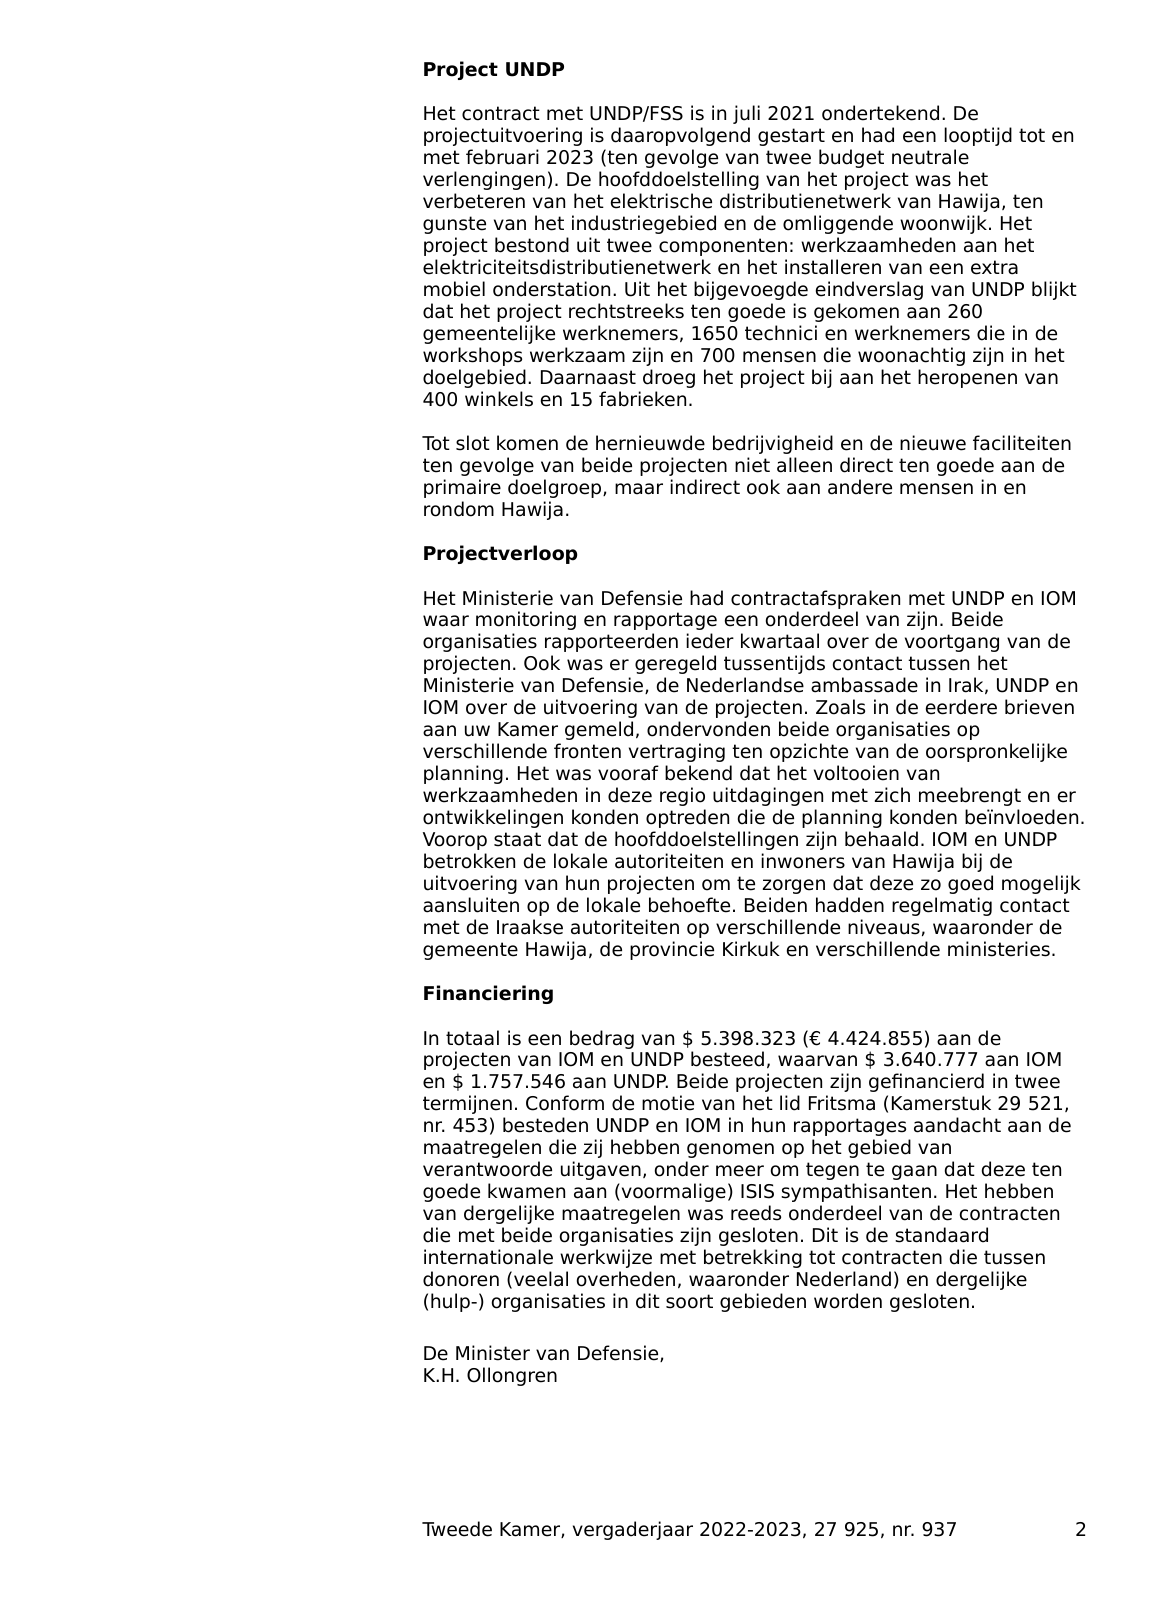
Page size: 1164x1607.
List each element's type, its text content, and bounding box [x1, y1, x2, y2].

text De Minister van Defensie, K.H. Ollongren [422, 1343, 1087, 1387]
text In totaal is een bedrag van $ 5.398.323 (€ 4.424.855) aan de projecten van IOM en UNDP besteed, waarvan $ 3.640.777 aan IOM en $ 1.757.546 aan UNDP. Beide projecten zijn gefinancierd in twee termijnen. Conform de motie van het lid Fritsma (Kamerstuk 29 521, nr. 453) besteden UNDP en IOM in hun rapportages aandacht aan de maatregelen die zij hebben genomen op het gebied van verantwoorde uitgaven, onder meer om tegen te gaan dat deze ten goede kwamen aan (voormalige) ISIS sympathisanten. Het hebben van dergelijke maatregelen was reeds onderdeel van de contracten die met beide organisaties zijn gesloten. Dit is de standaard internationale werkwijze met betrekking tot contracten die tussen donoren (veelal overheden, waaronder Nederland) en dergelijke (hulp-) organisaties in dit soort gebieden worden gesloten. [422, 1027, 1087, 1313]
text Het contract met UNDP/FSS is in juli 2021 ondertekend. De projectuitvoering is daaropvolgend gestart en had een looptijd tot en met februari 2023 (ten gevolge van twee budget neutrale verlengingen). De hoofddoelstelling van het project was het verbeteren van het elektrische distributienetwerk van Hawija, ten gunste van het industriegebied en de omliggende woonwijk. Het project bestond uit twee componenten: werkzaamheden aan het elektriciteitsdistributienetwerk en het installeren van een extra mobiel onderstation. Uit het bijgevoegde eindverslag van UNDP blijkt dat het project rechtstreeks ten goede is gekomen aan 260 gemeentelijke werknemers, 1650 technici en werknemers die in de workshops werkzaam zijn en 700 mensen die woonachtig zijn in het doelgebied. Daarnaast droeg het project bij aan het heropenen van 400 winkels en 15 fabrieken. [422, 103, 1087, 411]
text Het Ministerie van Defensie had contractafspraken met UNDP en IOM waar monitoring en rapportage een onderdeel van zijn. Beide organisaties rapporteerden ieder kwartaal over de voortgang van de projecten. Ook was er geregeld tussentijds contact tussen het Ministerie van Defensie, de Nederlandse ambassade in Irak, UNDP en IOM over de uitvoering van de projecten. Zoals in de eerdere brieven aan uw Kamer gemeld, ondervonden beide organisaties op verschillende fronten vertraging ten opzichte van de oorspronkelijke planning. Het was vooraf bekend dat het voltooien van werkzaamheden in deze regio uitdagingen met zich meebrengt en er ontwikkelingen konden optreden die de planning konden beïnvloeden. Voorop staat dat de hoofddoelstellingen zijn behaald. IOM en UNDP betrokken de lokale autoriteiten en inwoners van Hawija bij de uitvoering van hun projecten om te zorgen dat deze zo goed mogelijk aansluiten op de lokale behoefte. Beiden hadden regelmatig contact met de Iraakse autoriteiten op verschillende niveaus, waaronder de gemeente Hawija, de provincie Kirkuk en verschillende ministeries. [422, 587, 1087, 961]
subtitle Financiering [422, 983, 1087, 1005]
subtitle Project UNDP [422, 59, 1087, 81]
text Tot slot komen de hernieuwde bedrijvigheid en de nieuwe faciliteiten ten gevolge van beide projecten niet alleen direct ten goede aan de primaire doelgroep, maar indirect ook aan andere mensen in en rondom Hawija. [422, 433, 1087, 521]
subtitle Projectverloop [422, 543, 1087, 565]
